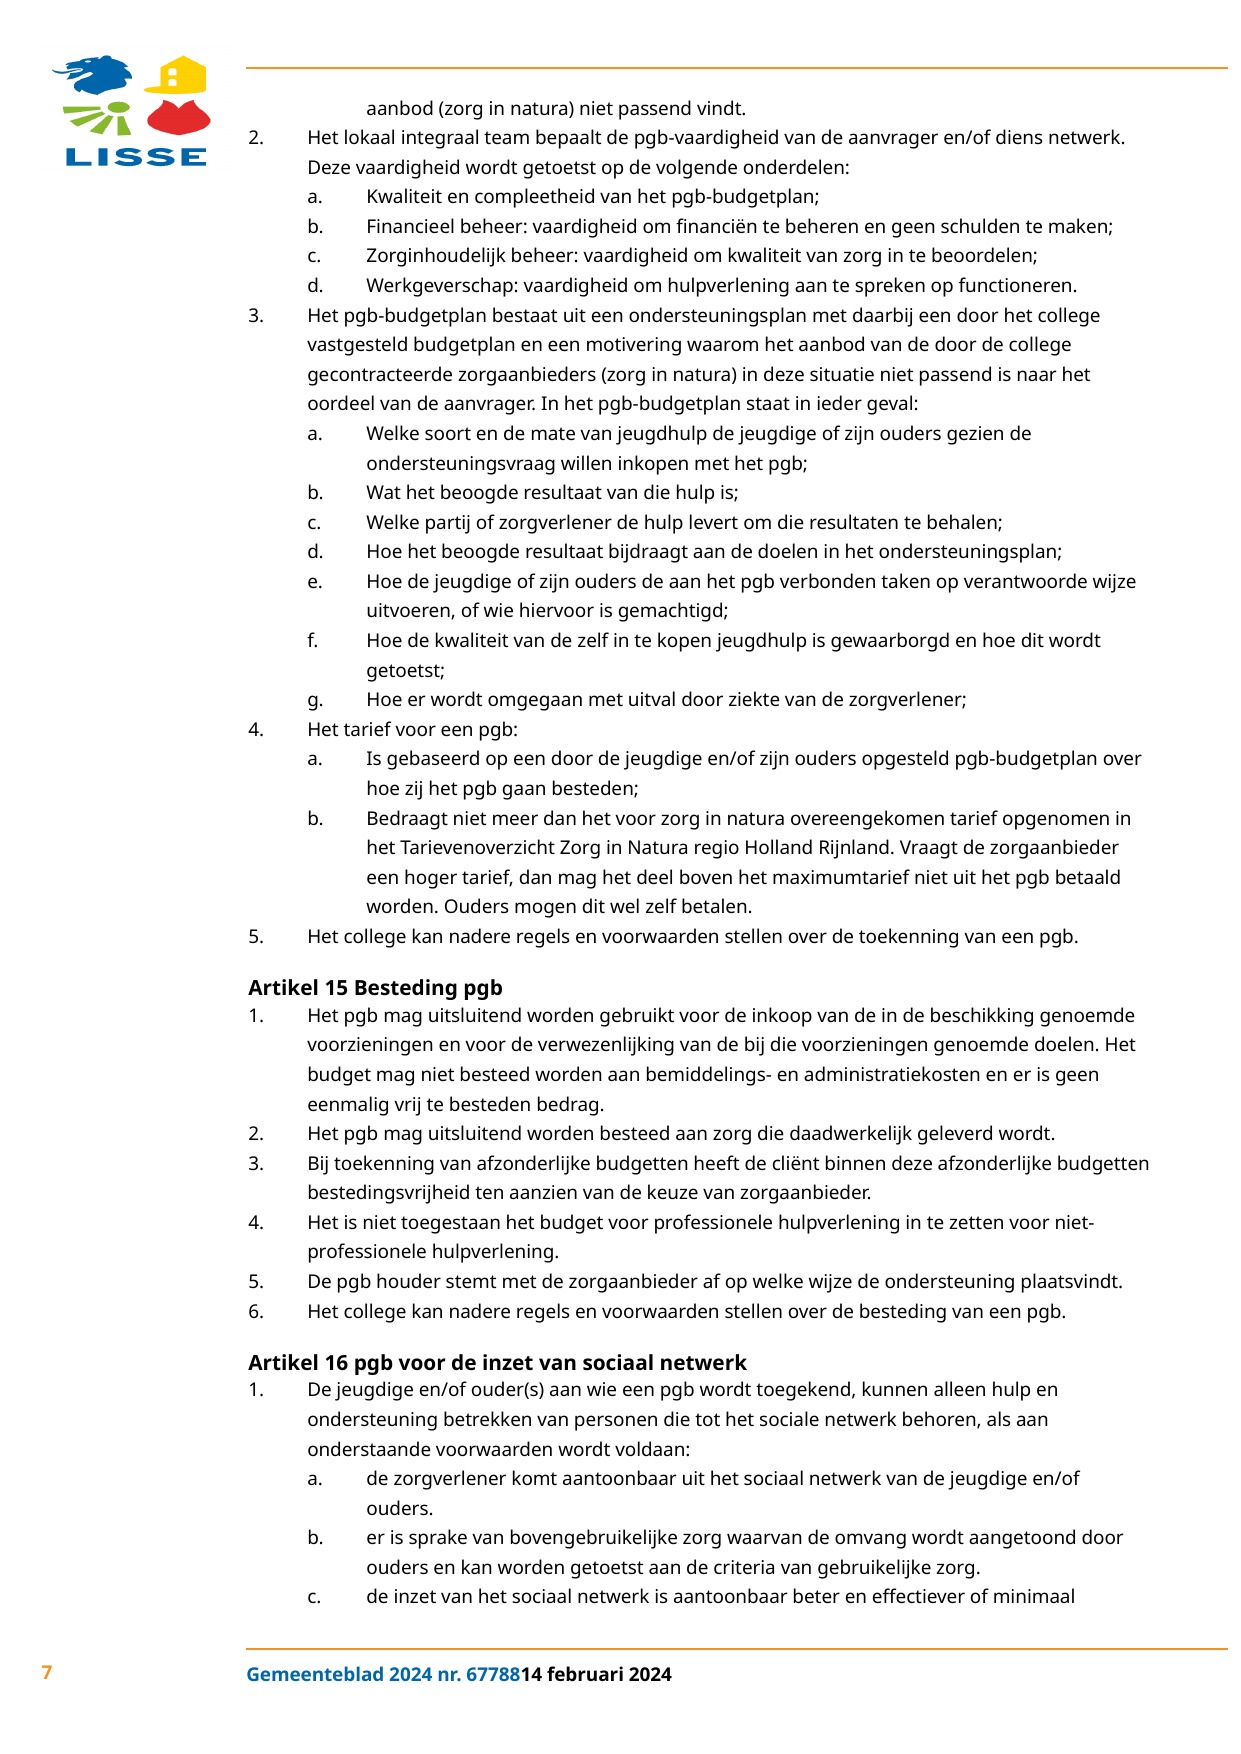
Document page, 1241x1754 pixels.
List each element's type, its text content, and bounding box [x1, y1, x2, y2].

list Financieel beheer: vaardigheid om financiën te beheren en geen schulden te maken; [307, 213, 1152, 239]
list Zorginhoudelijk beheer: vaardigheid om kwaliteit van zorg in te beoordelen; [307, 243, 1152, 268]
list Werkgeverschap: vaardigheid om hulpverlening aan te spreken op functioneren. [307, 272, 1152, 298]
list Het tarief voor een pgb: [248, 716, 1152, 742]
list Hoe er wordt omgegaan met uitval door ziekte van de zorgverlener; [307, 686, 1152, 712]
list De jeugdige en/of ouder(s) aan wie een pgb wordt toegekend, kunnen alleen hulp en ondersteuning betrekken van personen die tot het sociale netwerk behoren, als aan onderstaande voorwaarden wordt voldaan: [248, 1377, 1152, 1462]
list Wat het beoogde resultaat van die hulp is; [307, 479, 1152, 505]
list Het pgb mag uitsluitend worden gebruikt voor de inkoop van de in de beschikking genoemde voorzieningen en voor de verwezenlijking van de bij die voorzieningen genoemde doelen. Het budget mag niet besteed worden aan bemiddelings- en administratiekosten en er is geen eenmalig vrij te besteden bedrag. [248, 1002, 1152, 1116]
list Het lokaal integraal team bepaalt de pgb-vaardigheid van de aanvrager en/of diens netwerk. Deze vaardigheid wordt getoetst op de volgende onderdelen: [248, 124, 1152, 180]
list Hoe het beoogde resultaat bijdraagt aan de doelen in het ondersteuningsplan; [307, 538, 1152, 564]
list Hoe de jeugdige of zijn ouders de aan het pgb verbonden taken op verantwoorde wijze uitvoeren, of wie hiervoor is gemachtigd; [307, 568, 1152, 623]
list de inzet van het sociaal netwerk is aantoonbaar beter en effectiever of minimaal [307, 1584, 1152, 1609]
list Bedraagt niet meer dan het voor zorg in natura overeengekomen tarief opgenomen in het Tarievenoverzicht Zorg in Natura regio Holland Rijnland. Vraagt de zorgaanbieder een hoger tarief, dan mag het deel boven het maximumtarief niet uit het pgb betaald worden. Ouders mogen dit wel zelf betalen. [307, 805, 1152, 919]
list Het is niet toegestaan het budget voor professionele hulpverlening in te zetten voor niet-professionele hulpverlening. [248, 1209, 1152, 1264]
list Bij toekenning van afzonderlijke budgetten heeft de cliënt binnen deze afzonderlijke budgetten bestedingsvrijheid ten aanzien van de keuze van zorgaanbieder. [248, 1150, 1152, 1205]
list Is gebaseerd op een door de jeugdige en/of zijn ouders opgesteld pgb-budgetplan over hoe zij het pgb gaan besteden; [307, 746, 1152, 801]
list de zorgverlener komt aantoonbaar uit het sociaal netwerk van de jeugdige en/of ouders. [307, 1465, 1152, 1521]
list Het college kan nadere regels en voorwaarden stellen over de toekenning van een pgb. [248, 923, 1152, 949]
list aanbod (zorg in natura) niet passend vindt. [307, 95, 1152, 121]
list Het pgb mag uitsluitend worden besteed aan zorg die daadwerkelijk geleverd wordt. [248, 1120, 1152, 1146]
list Het pgb-budgetplan bestaat uit een ondersteuningsplan met daarbij een door het college vastgesteld budgetplan en een motivering waarom het aanbod van de door de college gecontracteerde zorgaanbieders (zorg in natura) in deze situatie niet passend is naar het oordeel van de aanvrager. In het pgb-budgetplan staat in ieder geval: [248, 302, 1152, 416]
text Artikel 15 Besteding pgb [248, 973, 1152, 1002]
list er is sprake van bovengebruikelijke zorg waarvan de omvang wordt aangetoond door ouders en kan worden getoetst aan de criteria van gebruikelijke zorg. [307, 1524, 1152, 1580]
list De pgb houder stemt met de zorgaanbieder af op welke wijze de ondersteuning plaatsvindt. [248, 1268, 1152, 1294]
list Het college kan nadere regels en voorwaarden stellen over de besteding van een pgb. [248, 1298, 1152, 1323]
list Welke partij of zorgverlener de hulp levert om die resultaten te behalen; [307, 509, 1152, 535]
list Welke soort en de mate van jeugdhulp de jeugdige of zijn ouders gezien de ondersteuningsvraag willen inkopen met het pgb; [307, 420, 1152, 476]
list Hoe de kwaliteit van de zelf in te kopen jeugdhulp is gewaarborgd en hoe dit wordt getoetst; [307, 627, 1152, 683]
picture [41, 47, 231, 172]
list Kwaliteit en compleetheid van het pgb-budgetplan; [307, 183, 1152, 209]
text Artikel 16 pgb voor de inzet van sociaal netwerk [248, 1348, 1152, 1377]
